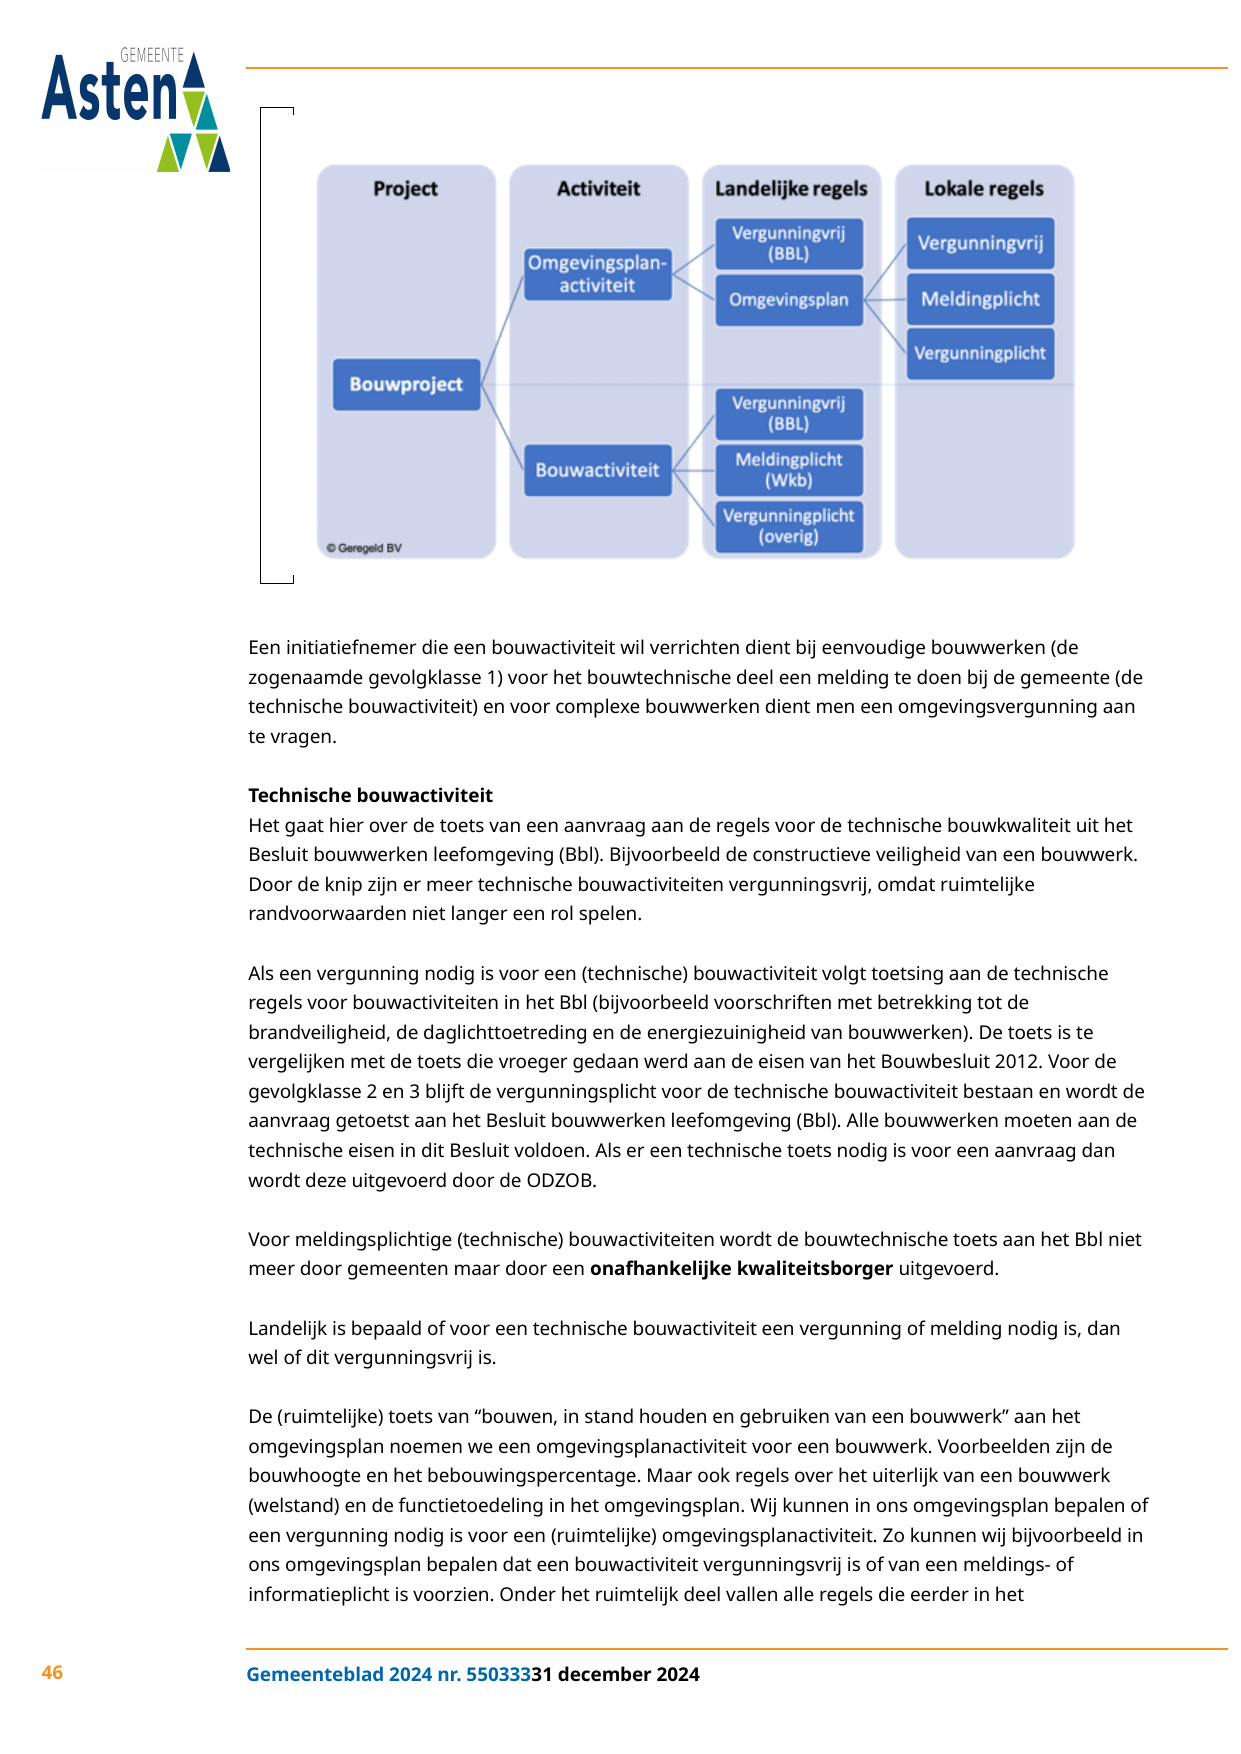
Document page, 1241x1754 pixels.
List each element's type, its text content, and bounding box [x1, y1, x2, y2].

text Voor meldingsplichtige (technische) bouwactiviteiten wordt de bouwtechnische toets aan het Bbl niet meer door gemeenten maar door een onafhankelijke kwaliteitsborger uitgevoerd. [248, 1226, 1152, 1281]
text Het gaat hier over de toets van een aanvraag aan de regels voor de technische bouwkwaliteit uit het Besluit bouwwerken leefomgeving (Bbl). Bijvoorbeeld de constructieve veiligheid van een bouwwerk. Door de knip zijn er meer technische bouwactiviteiten vergunningsvrij, omdat ruimtelijke randvoorwaarden niet langer een rol spelen. [248, 812, 1152, 926]
text De (ruimtelijke) toets van “bouwen, in stand houden en gebruiken van een bouwwerk” aan het omgevingsplan noemen we een omgevingsplanactiviteit voor een bouwwerk. Voorbeelden zijn de bouwhoogte en het bebouwingspercentage. Maar ook regels over het uiterlijk van een bouwwerk (welstand) en de functietoedeling in het omgevingsplan. Wij kunnen in ons omgevingsplan bepalen of een vergunning nodig is voor een (ruimtelijke) omgevingsplanactiviteit. Zo kunnen wij bijvoorbeeld in ons omgevingsplan bepalen dat een bouwactiviteit vergunningsvrij is of van een meldings- of informatieplicht is voorzien. Onder het ruimtelijk deel vallen alle regels die eerder in het [248, 1403, 1152, 1607]
picture [41, 47, 231, 172]
text Landelijk is bepaald of voor een technische bouwactiviteit een vergunning of melding nodig is, dan wel of dit vergunningsvrij is. [248, 1315, 1152, 1370]
picture [268, 115, 1155, 575]
text Een initiatiefnemer die een bouwactiviteit wil verrichten dient bij eenvoudige bouwwerken (de zogenaamde gevolgklasse 1) voor het bouwtechnische deel een melding te doen bij de gemeente (de technische bouwactiviteit) en voor complexe bouwwerken dient men een omgevingsvergunning aan te vragen. [248, 634, 1152, 749]
text Als een vergunning nodig is voor een (technische) bouwactiviteit volgt toetsing aan de technische regels voor bouwactiviteiten in het Bbl (bijvoorbeeld voorschriften met betrekking tot de brandveiligheid, de daglichttoetreding en de energiezuinigheid van bouwwerken). De toets is te vergelijken met de toets die vroeger gedaan werd aan de eisen van het Bouwbesluit 2012. Voor de gevolgklasse 2 en 3 blijft de vergunningsplicht voor de technische bouwactiviteit bestaan en wordt de aanvraag getoetst aan het Besluit bouwwerken leefomgeving (Bbl). Alle bouwwerken moeten aan de technische eisen in dit Besluit voldoen. Als er een technische toets nodig is voor een aanvraag dan wordt deze uitgevoerd door de ODZOB. [248, 960, 1152, 1193]
text Technische bouwactiviteit [248, 782, 1152, 808]
